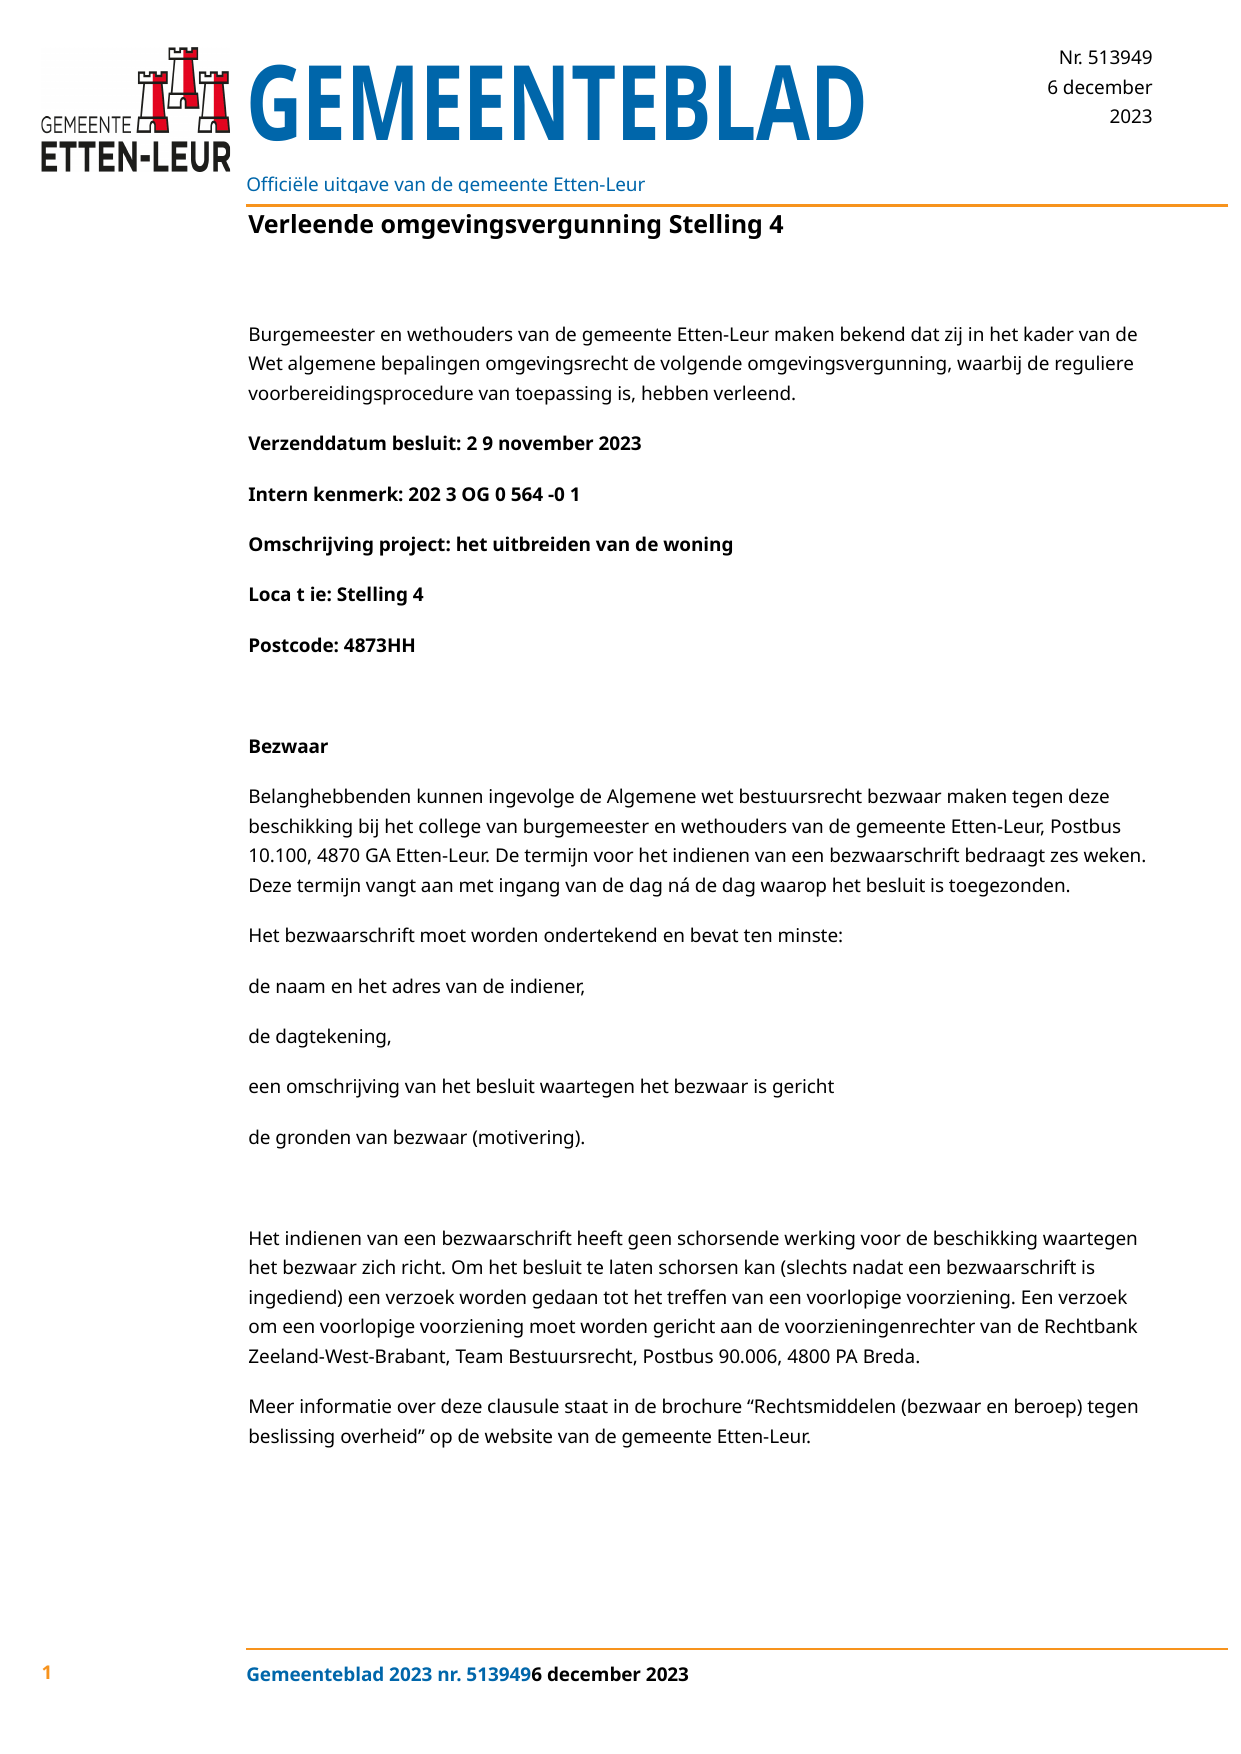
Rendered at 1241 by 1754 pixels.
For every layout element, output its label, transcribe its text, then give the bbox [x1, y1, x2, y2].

text Verzenddatum besluit: 2 9 november 2023 [248, 430, 1152, 456]
text Loca t ie: Stelling 4 [248, 582, 1152, 607]
text Belanghebbenden kunnen ingevolge de Algemene wet bestuursrecht bezwaar maken tegen deze beschikking bij het college van burgemeester en wethouders van de gemeente Etten-Leur, Postbus 10.100, 4870 GA Etten-Leur. De termijn voor het indienen van een bezwaarschrift bedraagt zes weken. Deze termijn vangt aan met ingang van de dag ná de dag waarop het besluit is toegezonden. [248, 783, 1152, 898]
picture [41, 47, 231, 172]
text Het indienen van een bezwaarschrift heeft geen schorsende werking voor de beschikking waartegen het bezwaar zich richt. Om het besluit te laten schorsen kan (slechts nadat een bezwaarschrift is ingediend) een verzoek worden gedaan tot het treffen van een voorlopige voorziening. Een verzoek om een voorlopige voorziening moet worden gericht aan de voorzieningenrechter van de Rechtbank Zeeland-West-Brabant, Team Bestuursrecht, Postbus 90.006, 4800 PA Breda. [248, 1225, 1152, 1369]
text een omschrijving van het besluit waartegen het bezwaar is gericht [248, 1074, 1152, 1099]
text Intern kenmerk: 202 3 OG 0 564 -0 1 [248, 481, 1152, 506]
text Het bezwaarschrift moet worden ondertekend en bevat ten minste: [248, 922, 1152, 948]
text Bezwaar [248, 733, 1152, 758]
text Verleende omgevingsvergunning Stelling 4 [248, 207, 1152, 241]
text Omschrijving project: het uitbreiden van de woning [248, 531, 1152, 557]
text Burgemeester en wethouders van de gemeente Etten-Leur maken bekend dat zij in het kader van de Wet algemene bepalingen omgevingsrecht de volgende omgevingsvergunning, waarbij de reguliere voorbereidingsprocedure van toepassing is, hebben verleend. [248, 321, 1152, 406]
text Meer informatie over deze clausule staat in de brochure “Rechtsmiddelen (bezwaar en beroep) tegen beslissing overheid” op de website van de gemeente Etten-Leur. [248, 1394, 1152, 1449]
text de dagtekening, [248, 1023, 1152, 1049]
text de naam en het adres van de indiener, [248, 973, 1152, 998]
text de gronden van bezwaar (motivering). [248, 1124, 1152, 1150]
text Postcode: 4873HH [248, 632, 1152, 658]
